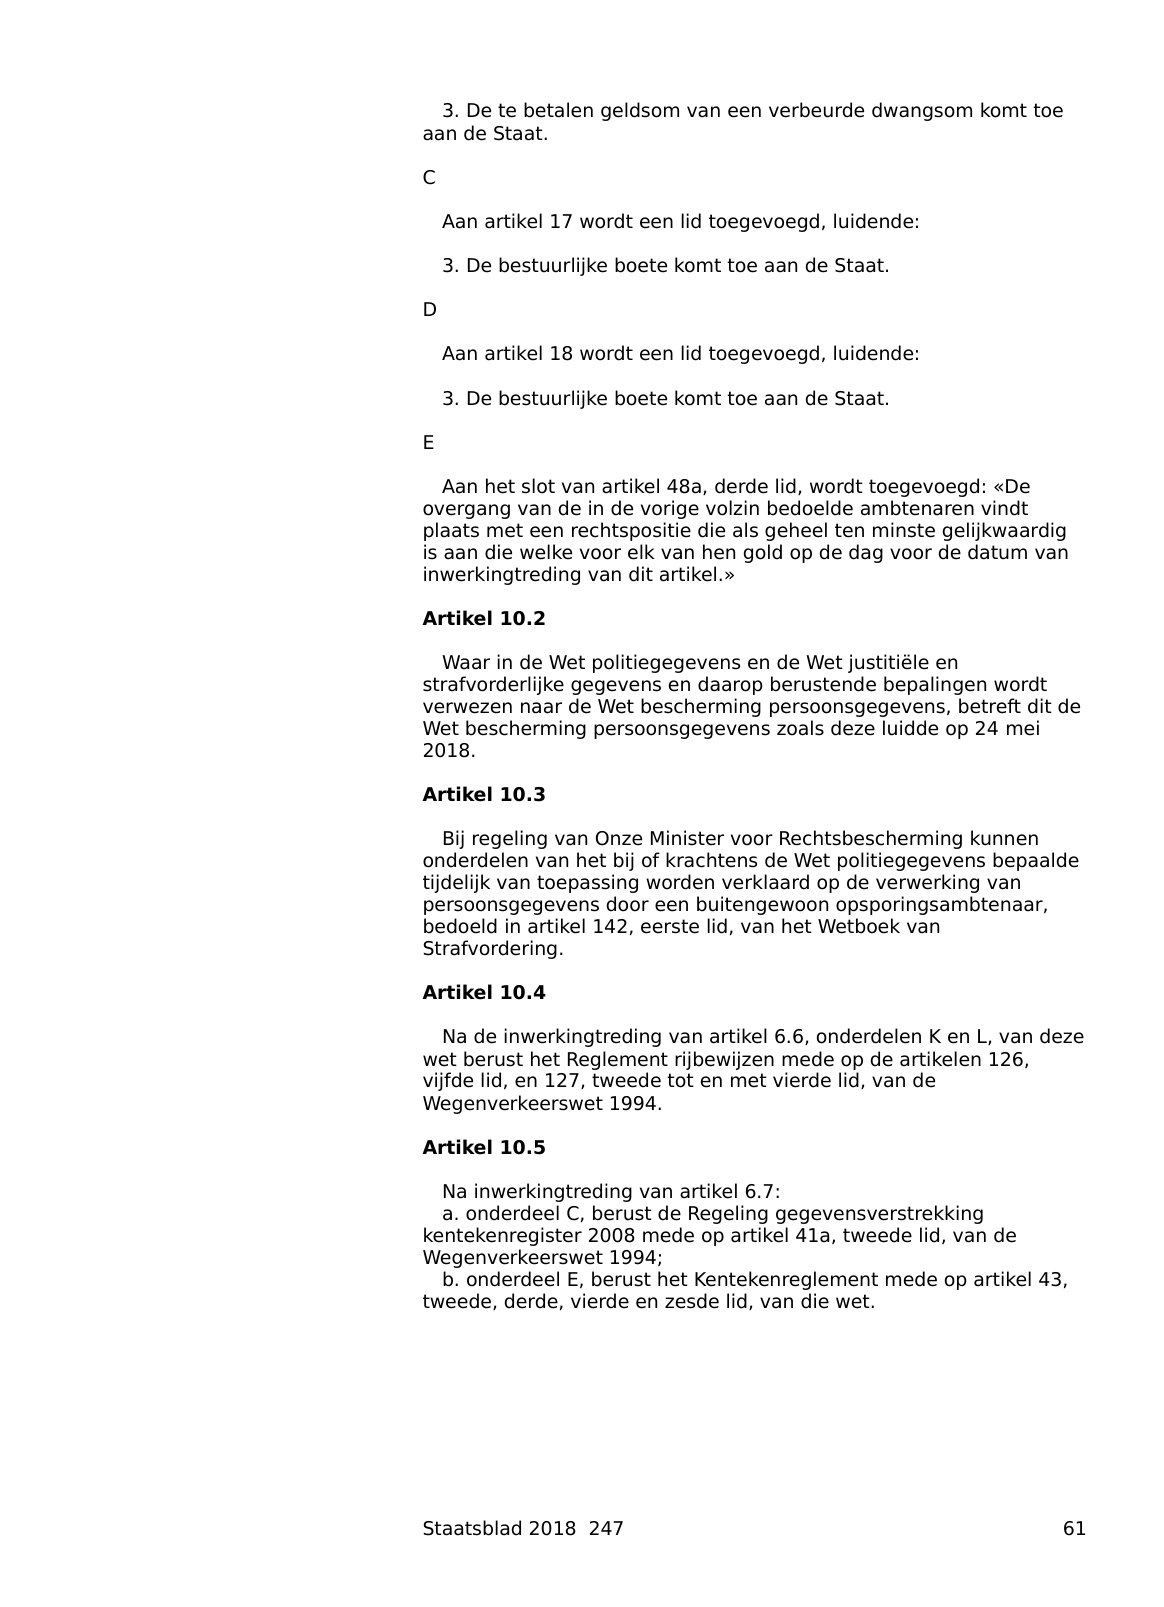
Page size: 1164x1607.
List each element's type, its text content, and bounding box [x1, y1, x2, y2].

text a. onderdeel C, berust de Regeling gegevensverstrekking kentekenregister 2008 mede op artikel 41a, tweede lid, van de Wegenverkeerswet 1994; [422, 1203, 1087, 1269]
subtitle Artikel 10.2 [422, 608, 1087, 630]
text E [422, 432, 1087, 453]
text Bij regeling van Onze Minister voor Rechtsbescherming kunnen onderdelen van het bij of krachtens de Wet politiegegevens bepaalde tijdelijk van toepassing worden verklaard op de verwerking van persoonsgegevens door een buitengewoon opsporingsambtenaar, bedoeld in artikel 142, eerste lid, van het Wetboek van Strafvordering. [422, 828, 1087, 960]
text b. onderdeel E, berust het Kentekenreglement mede op artikel 43, tweede, derde, vierde en zesde lid, van die wet. [422, 1269, 1087, 1313]
text Aan artikel 17 wordt een lid toegevoegd, luidende: [422, 211, 1087, 233]
subtitle Artikel 10.5 [422, 1137, 1087, 1158]
text 3. De bestuurlijke boete komt toe aan de Staat. [422, 387, 1087, 409]
text 3. De te betalen geldsom van een verbeurde dwangsom komt toe aan de Staat. [422, 100, 1087, 144]
text Na de inwerkingtreding van artikel 6.6, onderdelen K en L, van deze wet berust het Reglement rijbewijzen mede op de artikelen 126, vijfde lid, en 127, tweede tot en met vierde lid, van de Wegenverkeerswet 1994. [422, 1026, 1087, 1114]
subtitle Artikel 10.4 [422, 982, 1087, 1004]
text 3. De bestuurlijke boete komt toe aan de Staat. [422, 255, 1087, 277]
subtitle Artikel 10.3 [422, 784, 1087, 806]
text D [422, 299, 1087, 321]
text Waar in de Wet politiegegevens en de Wet justitiële en strafvorderlijke gegevens en daarop berustende bepalingen wordt verwezen naar de Wet bescherming persoonsgegevens, betreft dit de Wet bescherming persoonsgegevens zoals deze luidde op 24 mei 2018. [422, 652, 1087, 762]
text Aan het slot van artikel 48a, derde lid, wordt toegevoegd: «De overgang van de in de vorige volzin bedoelde ambtenaren vindt plaats met een rechtspositie die als geheel ten minste gelijkwaardig is aan die welke voor elk van hen gold op de dag voor de datum van inwerkingtreding van dit artikel.» [422, 476, 1087, 586]
text Na inwerkingtreding van artikel 6.7: [422, 1181, 1087, 1203]
text Aan artikel 18 wordt een lid toegevoegd, luidende: [422, 343, 1087, 365]
text C [422, 167, 1087, 188]
